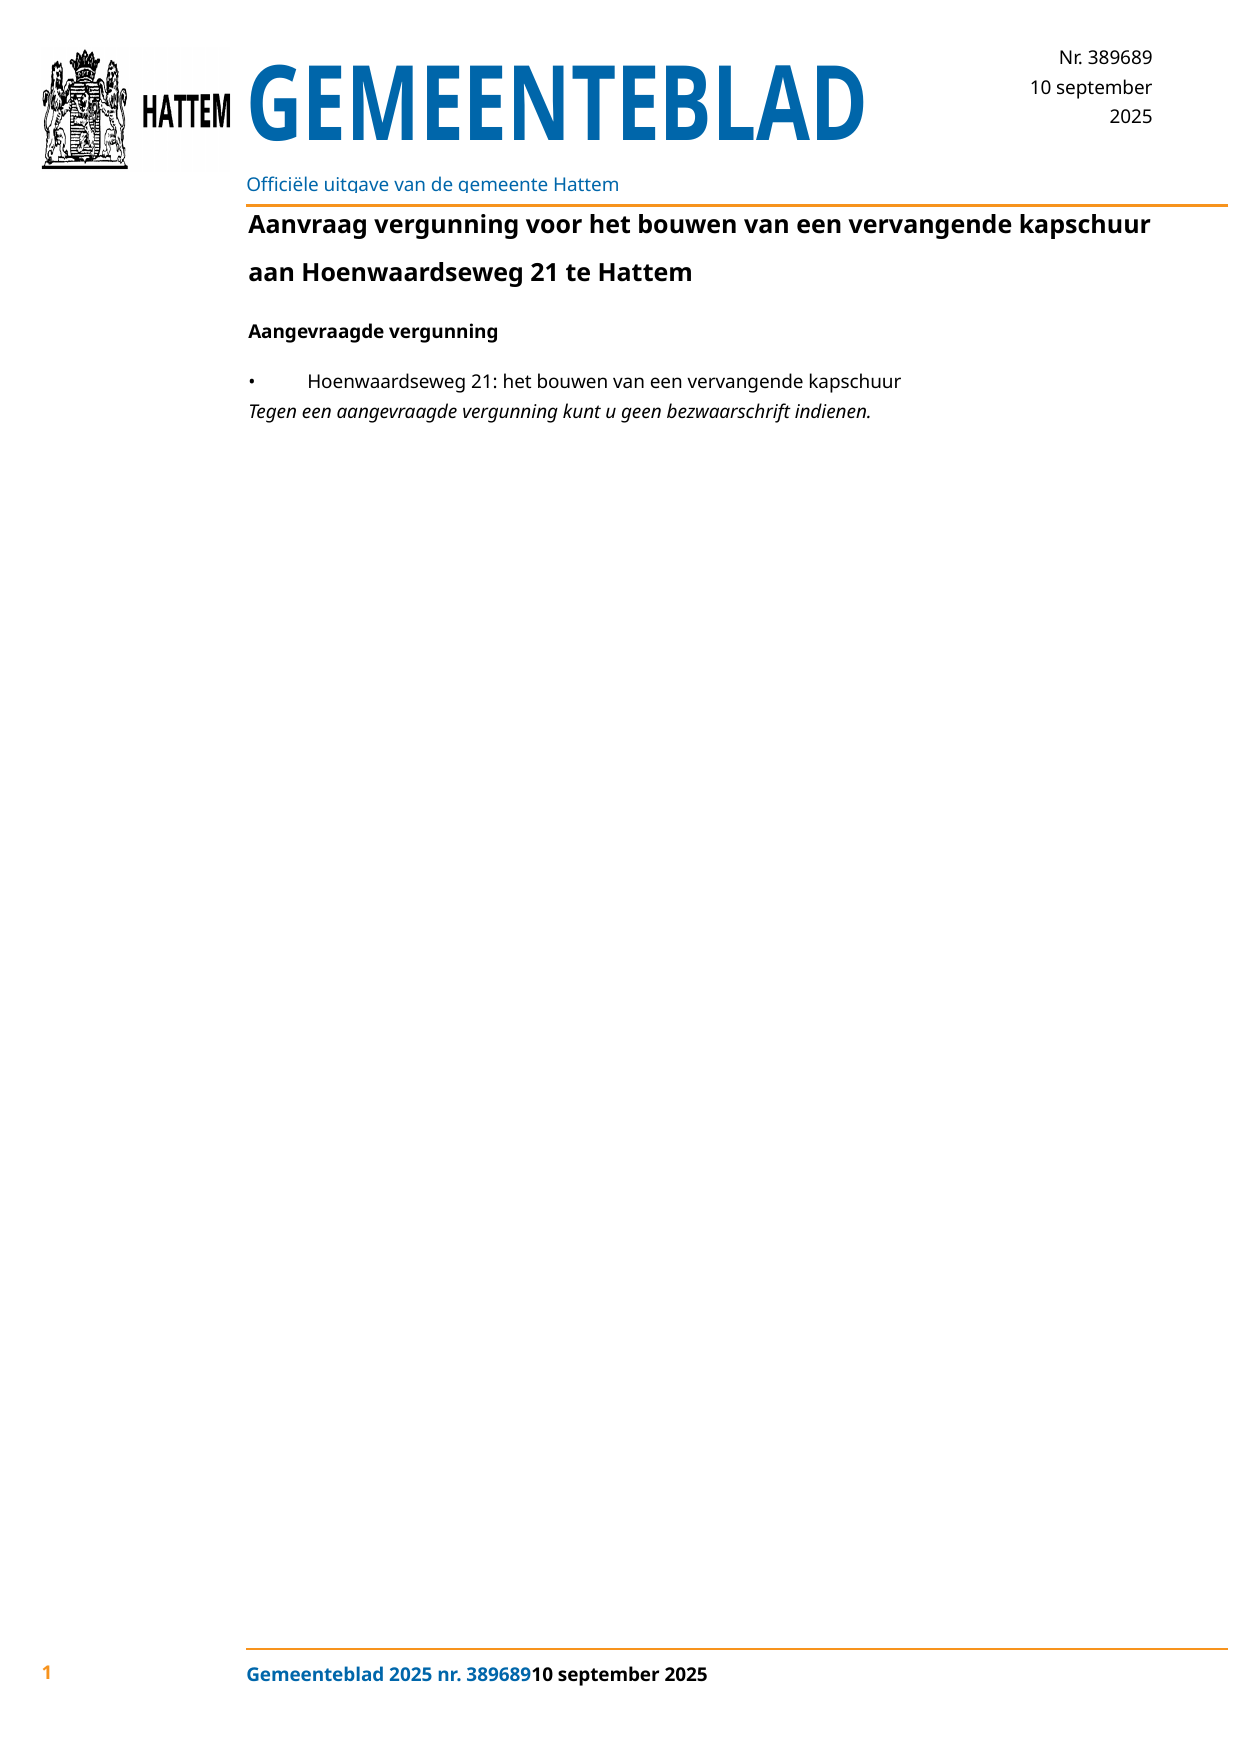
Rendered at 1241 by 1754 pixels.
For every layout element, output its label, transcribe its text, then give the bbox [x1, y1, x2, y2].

picture [41, 47, 231, 172]
text Tegen een aangevraagde vergunning kunt u geen bezwaarschrift indienen. [248, 398, 1152, 424]
list Hoenwaardseweg 21: het bouwen van een vervangende kapschuur [248, 368, 1152, 394]
text Aangevraagde vergunning [248, 318, 1152, 344]
text Aanvraag vergunning voor het bouwen van een vervangende kapschuur aan Hoenwaardseweg 21 te Hattem [248, 207, 1152, 288]
